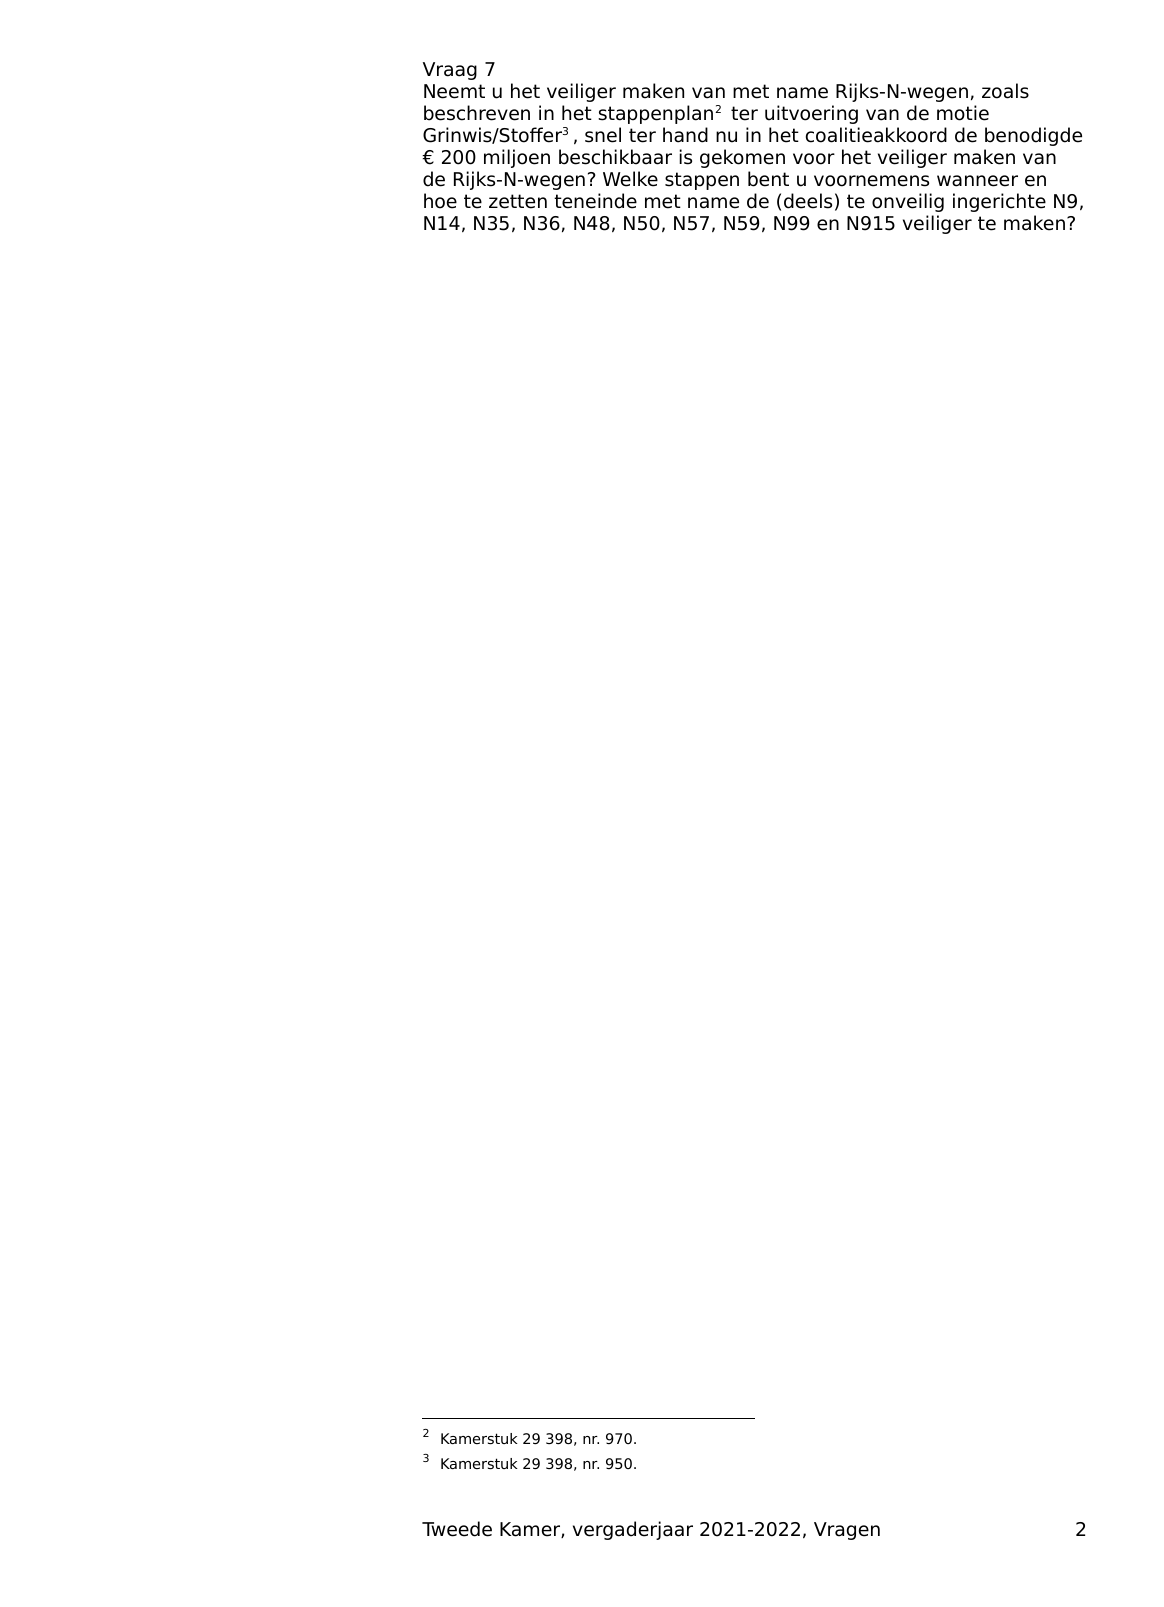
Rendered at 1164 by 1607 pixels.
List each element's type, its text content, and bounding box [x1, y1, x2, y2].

text Kamerstuk 29 398, nr. 950. [422, 1452, 1087, 1474]
text Neemt u het veiliger maken van met name Rijks-N-wegen, zoals beschreven in het stappenplan ter uitvoering van de motie Grinwis/Stoffer, snel ter hand nu in het coalitieakkoord de benodigde € 200 miljoen beschikbaar is gekomen voor het veiliger maken van de Rijks-N-wegen? Welke stappen bent u voornemens wanneer en hoe te zetten teneinde met name de (deels) te onveilig ingerichte N9, N14, N35, N36, N48, N50, N57, N59, N99 en N915 veiliger te maken? [422, 81, 1087, 235]
text Kamerstuk 29 398, nr. 970. [422, 1427, 1087, 1449]
text Vraag 7 [422, 59, 1087, 81]
